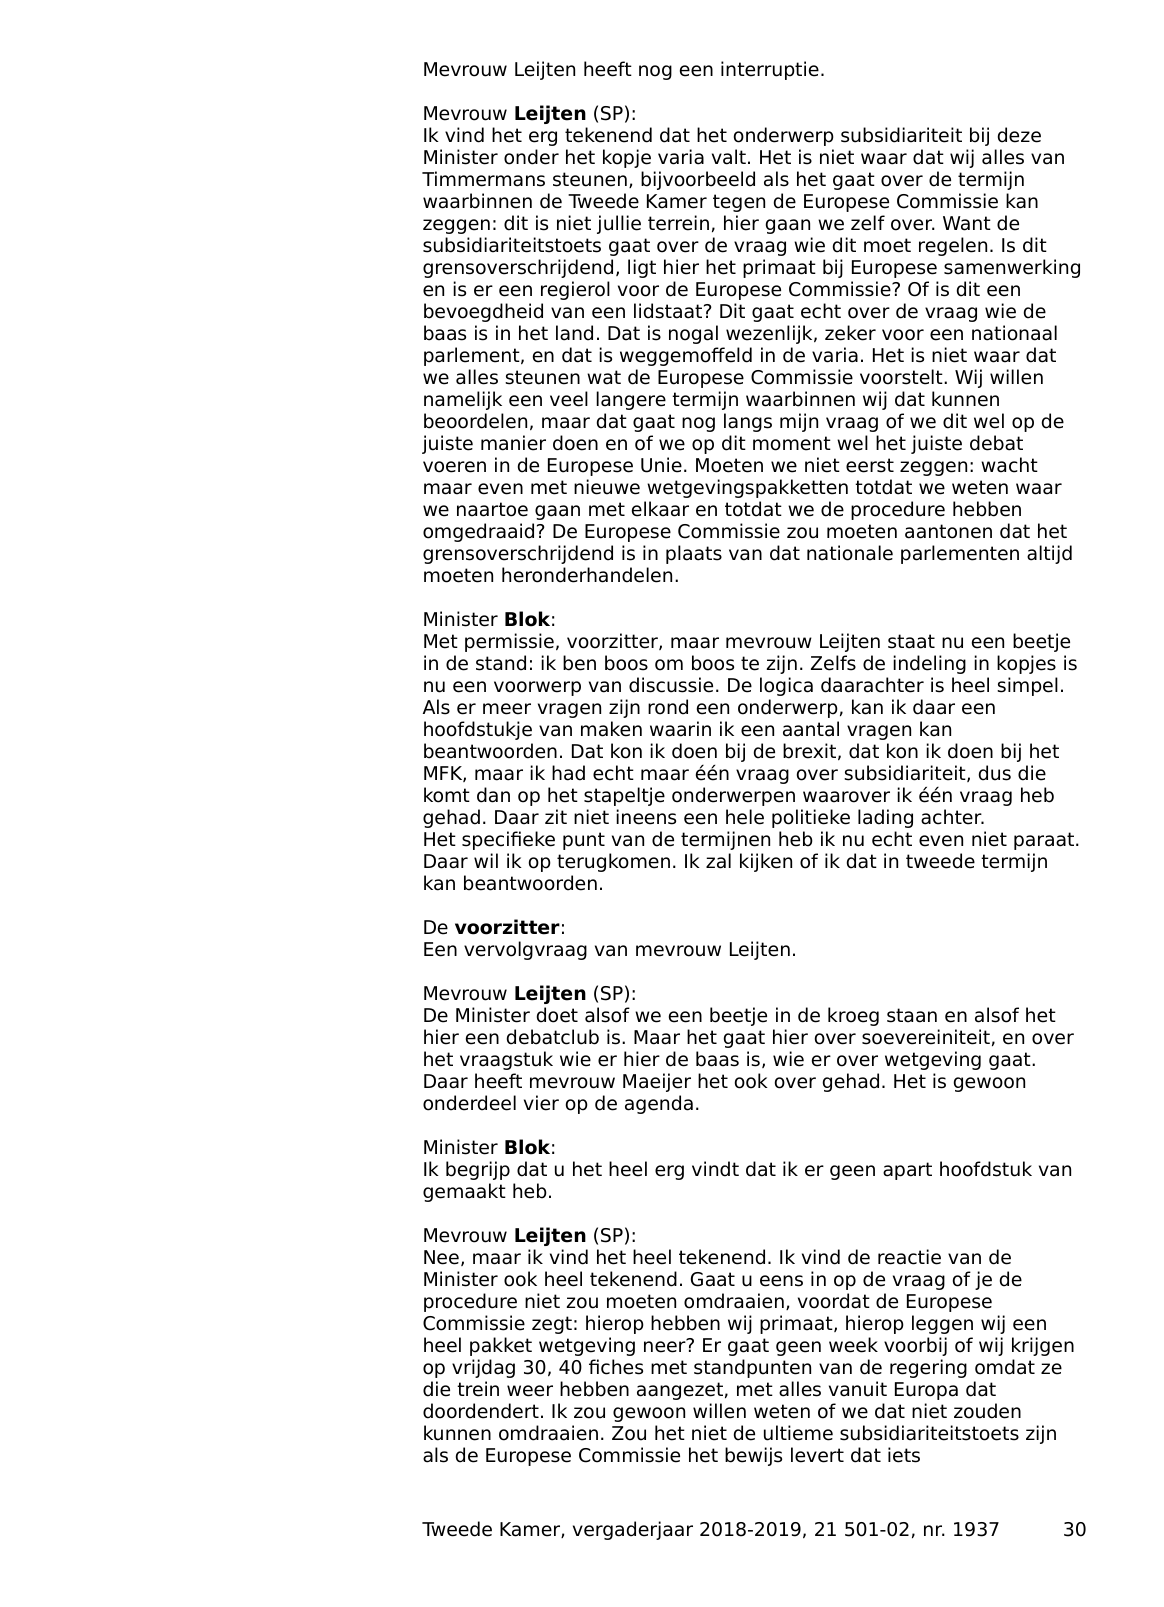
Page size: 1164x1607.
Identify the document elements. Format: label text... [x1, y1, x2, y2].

text De Minister doet alsof we een beetje in de kroeg staan en alsof het hier een debatclub is. Maar het gaat hier over soevereiniteit, en over het vraagstuk wie er hier de baas is, wie er over wetgeving gaat. Daar heeft mevrouw Maeijer het ook over gehad. Het is gewoon onderdeel vier op de agenda. [422, 1005, 1087, 1115]
text Het specifieke punt van de termijnen heb ik nu echt even niet paraat. Daar wil ik op terugkomen. Ik zal kijken of ik dat in tweede termijn kan beantwoorden. [422, 829, 1087, 895]
text Een vervolgvraag van mevrouw Leijten. [422, 939, 1087, 961]
text Minister Blok: [422, 1137, 1087, 1159]
text Mevrouw Leijten (SP): [422, 983, 1087, 1005]
text Ik begrijp dat u het heel erg vindt dat ik er geen apart hoofdstuk van gemaakt heb. [422, 1159, 1087, 1203]
text Mevrouw Leijten heeft nog een interruptie. [422, 59, 1087, 81]
text Mevrouw Leijten (SP): [422, 103, 1087, 125]
text De voorzitter: [422, 917, 1087, 939]
text Ik vind het erg tekenend dat het onderwerp subsidiariteit bij deze Minister onder het kopje varia valt. Het is niet waar dat wij alles van Timmermans steunen, bijvoorbeeld als het gaat over de termijn waarbinnen de Tweede Kamer tegen de Europese Commissie kan zeggen: dit is niet jullie terrein, hier gaan we zelf over. Want de subsidiariteitstoets gaat over de vraag wie dit moet regelen. Is dit grensoverschrijdend, ligt hier het primaat bij Europese samenwerking en is er een regierol voor de Europese Commissie? Of is dit een bevoegdheid van een lidstaat? Dit gaat echt over de vraag wie de baas is in het land. Dat is nogal wezenlijk, zeker voor een nationaal parlement, en dat is weggemoffeld in de varia. Het is niet waar dat we alles steunen wat de Europese Commissie voorstelt. Wij willen namelijk een veel langere termijn waarbinnen wij dat kunnen beoordelen, maar dat gaat nog langs mijn vraag of we dit wel op de juiste manier doen en of we op dit moment wel het juiste debat voeren in de Europese Unie. Moeten we niet eerst zeggen: wacht maar even met nieuwe wetgevingspakketten totdat we weten waar we naartoe gaan met elkaar en totdat we de procedure hebben omgedraaid? De Europese Commissie zou moeten aantonen dat het grensoverschrijdend is in plaats van dat nationale parlementen altijd moeten heronderhandelen. [422, 125, 1087, 587]
text Mevrouw Leijten (SP): [422, 1225, 1087, 1247]
text Met permissie, voorzitter, maar mevrouw Leijten staat nu een beetje in de stand: ik ben boos om boos te zijn. Zelfs de indeling in kopjes is nu een voorwerp van discussie. De logica daarachter is heel simpel. Als er meer vragen zijn rond een onderwerp, kan ik daar een hoofdstukje van maken waarin ik een aantal vragen kan beantwoorden. Dat kon ik doen bij de brexit, dat kon ik doen bij het MFK, maar ik had echt maar één vraag over subsidiariteit, dus die komt dan op het stapeltje onderwerpen waarover ik één vraag heb gehad. Daar zit niet ineens een hele politieke lading achter. [422, 631, 1087, 829]
text Minister Blok: [422, 609, 1087, 631]
text Nee, maar ik vind het heel tekenend. Ik vind de reactie van de Minister ook heel tekenend. Gaat u eens in op de vraag of je de procedure niet zou moeten omdraaien, voordat de Europese Commissie zegt: hierop hebben wij primaat, hierop leggen wij een heel pakket wetgeving neer? Er gaat geen week voorbij of wij krijgen op vrijdag 30, 40 fiches met standpunten van de regering omdat ze die trein weer hebben aangezet, met alles vanuit Europa dat doordendert. Ik zou gewoon willen weten of we dat niet zouden kunnen omdraaien. Zou het niet de ultieme subsidiariteitstoets zijn als de Europese Commissie het bewijs levert dat iets [422, 1247, 1087, 1467]
